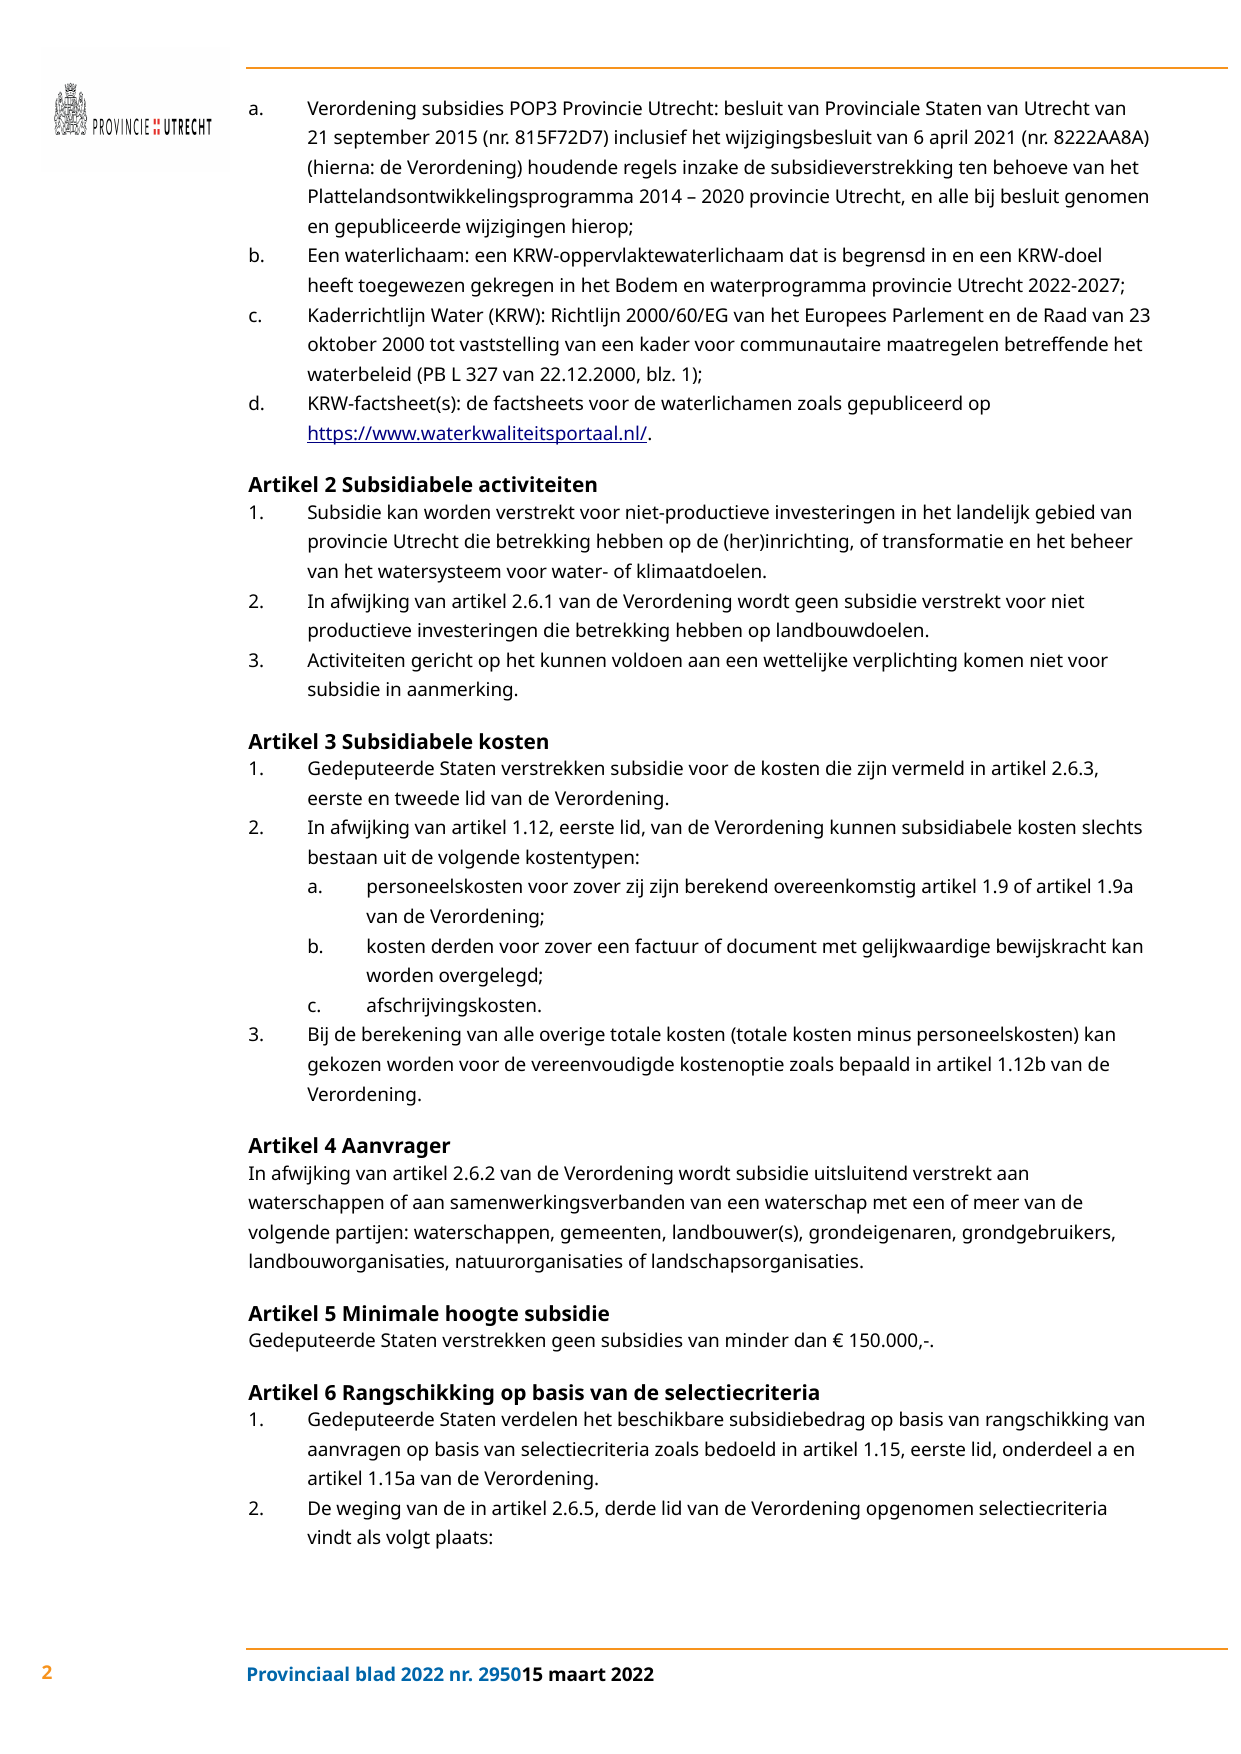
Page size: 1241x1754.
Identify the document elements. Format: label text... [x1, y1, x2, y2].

list Verordening subsidies POP3 Provincie Utrecht: besluit van Provinciale Staten van Utrecht van 21 september 2015 (nr. 815F72D7) inclusief het wijzigingsbesluit van 6 april 2021 (nr. 8222AA8A) (hierna: de Verordening) houdende regels inzake de subsidieverstrekking ten behoeve van het Plattelandsontwikkelingsprogramma 2014 – 2020 provincie Utrecht, en alle bij besluit genomen en gepubliceerde wijzigingen hierop; [248, 95, 1152, 239]
list Activiteiten gericht op het kunnen voldoen aan een wettelijke verplichting komen niet voor subsidie in aanmerking. [248, 647, 1152, 702]
list Gedeputeerde Staten verstrekken subsidie voor de kosten die zijn vermeld in artikel 2.6.3, eerste en tweede lid van de Verordening. [248, 755, 1152, 811]
text Artikel 3 Subsidiabele kosten [248, 727, 1152, 755]
list Een waterlichaam: een KRW-oppervlaktewaterlichaam dat is begrensd in en een KRW-doel heeft toegewezen gekregen in het Bodem en waterprogramma provincie Utrecht 2022-2027; [248, 243, 1152, 298]
list In afwijking van artikel 2.6.1 van de Verordening wordt geen subsidie verstrekt voor niet productieve investeringen die betrekking hebben op landbouwdoelen. [248, 588, 1152, 643]
text Gedeputeerde Staten verstrekken geen subsidies van minder dan € 150.000,-. [248, 1327, 1152, 1353]
list Kaderrichtlijn Water (KRW): Richtlijn 2000/60/EG van het Europees Parlement en de Raad van 23 oktober 2000 tot vaststelling van een kader voor communautaire maatregelen betreffende het waterbeleid (PB L 327 van 22.12.2000, blz. 1); [248, 302, 1152, 387]
list Subsidie kan worden verstrekt voor niet-productieve investeringen in het landelijk gebied van provincie Utrecht die betrekking hebben op de (her)inrichting, of transformatie en het beheer van het watersysteem voor water- of klimaatdoelen. [248, 499, 1152, 584]
list In afwijking van artikel 1.12, eerste lid, van de Verordening kunnen subsidiabele kosten slechts bestaan uit de volgende kostentypen: [248, 814, 1152, 870]
list Gedeputeerde Staten verdelen het beschikbare subsidiebedrag op basis van rangschikking van aanvragen op basis van selectiecriteria zoals bedoeld in artikel 1.15, eerste lid, onderdeel a en artikel 1.15a van de Verordening. [248, 1406, 1152, 1491]
picture [41, 47, 231, 172]
text Artikel 2 Subsidiabele activiteiten [248, 471, 1152, 499]
text In afwijking van artikel 2.6.2 van de Verordening wordt subsidie uitsluitend verstrekt aan waterschappen of aan samenwerkingsverbanden van een waterschap met een of meer van de volgende partijen: waterschappen, gemeenten, landbouwer(s), grondeigenaren, grondgebruikers, landbouworganisaties, natuurorganisaties of landschapsorganisaties. [248, 1160, 1152, 1274]
text Artikel 6 Rangschikking op basis van de selectiecriteria [248, 1378, 1152, 1406]
list De weging van de in artikel 2.6.5, derde lid van de Verordening opgenomen selectiecriteria vindt als volgt plaats: [248, 1495, 1152, 1550]
text Artikel 4 Aanvrager [248, 1131, 1152, 1160]
list Bij de berekening van alle overige totale kosten (totale kosten minus personeelskosten) kan gekozen worden voor de vereenvoudigde kostenoptie zoals bepaald in artikel 1.12b van de Verordening. [248, 1022, 1152, 1107]
text Artikel 5 Minimale hoogte subsidie [248, 1299, 1152, 1327]
list KRW-factsheet(s): de factsheets voor de waterlichamen zoals gepubliceerd op https://www.waterkwaliteitsportaal.nl/. [248, 391, 1152, 446]
list personeelskosten voor zover zij zijn berekend overeenkomstig artikel 1.9 of artikel 1.9a van de Verordening; [307, 874, 1152, 929]
list kosten derden voor zover een factuur of document met gelijkwaardige bewijskracht kan worden overgelegd; [307, 933, 1152, 988]
list afschrijvingskosten. [307, 992, 1152, 1018]
